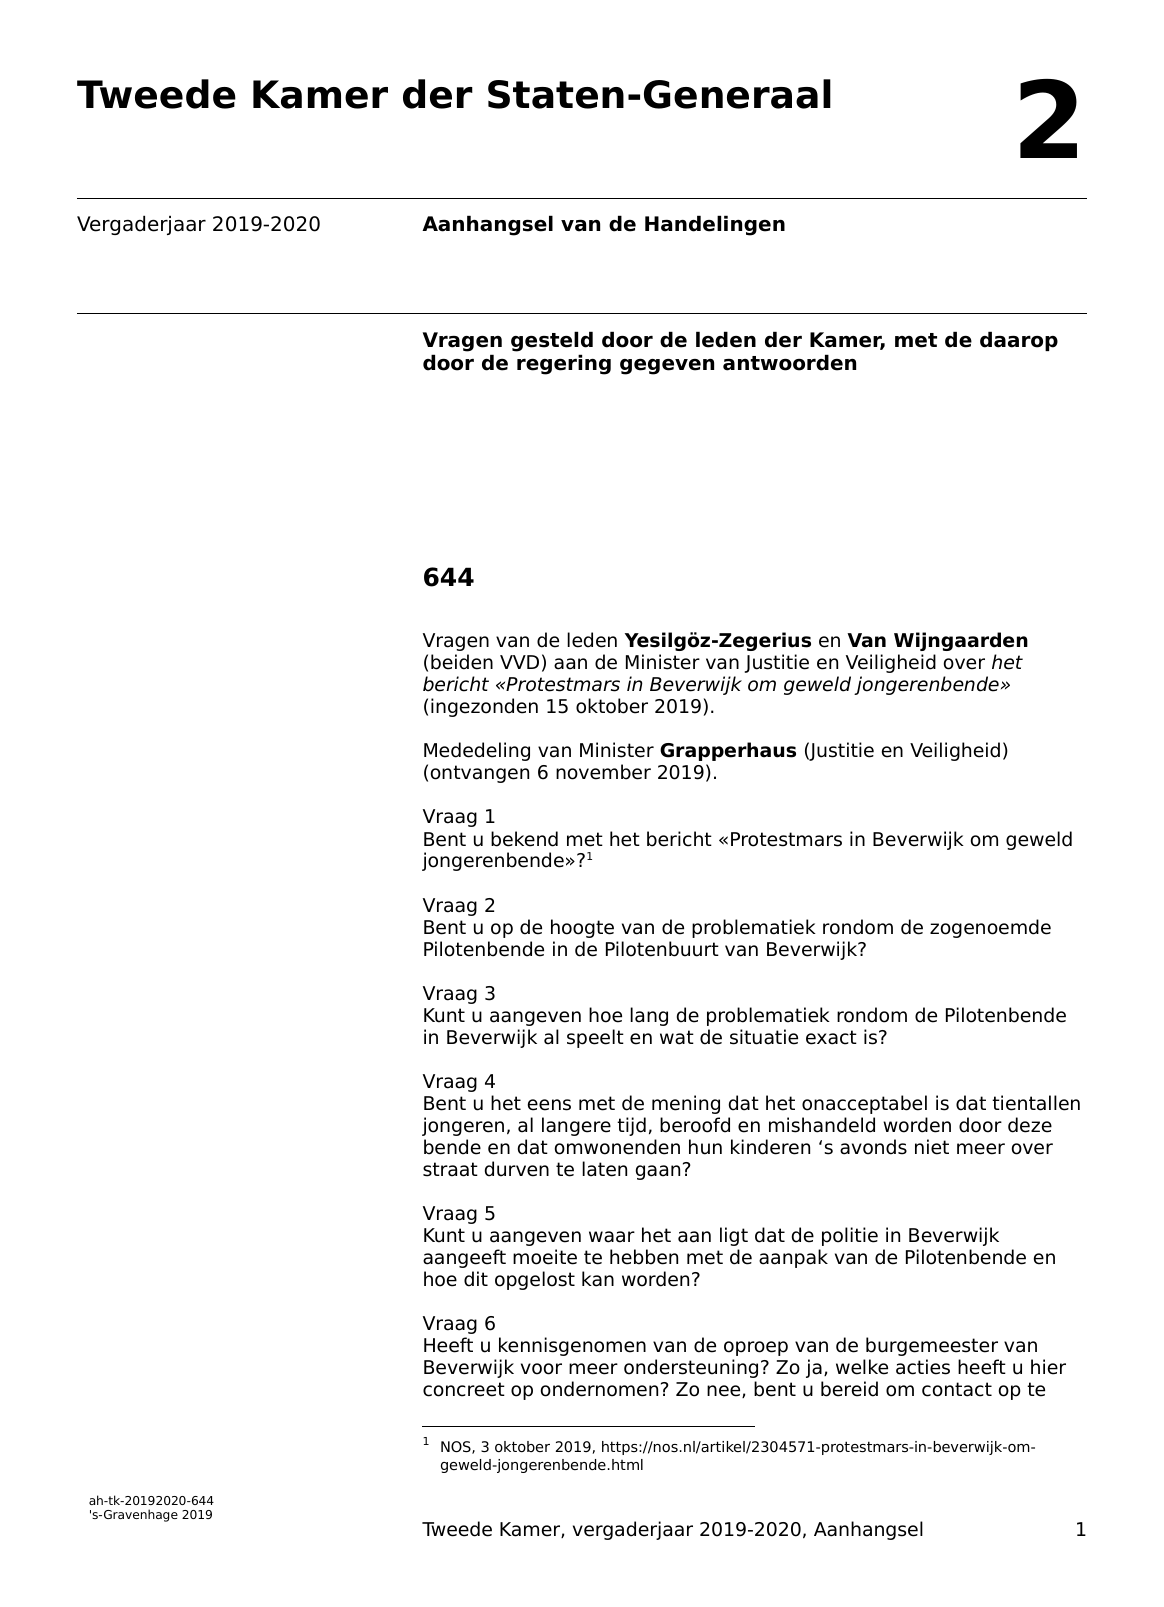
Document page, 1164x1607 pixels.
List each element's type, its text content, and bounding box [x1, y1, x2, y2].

table_cell [77, 314, 422, 375]
text Kunt u aangeven waar het aan ligt dat de politie in Beverwijk aangeeft moeite te hebben met de aanpak van de Pilotenbende en hoe dit opgelost kan worden? [422, 1225, 1087, 1291]
text Heeft u kennisgenomen van de oproep van de burgemeester van Beverwijk voor meer ondersteuning? Zo ja, welke acties heeft u hier concreet op ondernomen? Zo nee, bent u bereid om contact op te [422, 1335, 1087, 1401]
text Vraag 1 [422, 806, 1087, 828]
table_cell Aanhangsel van de Handelingen [422, 199, 1087, 313]
table_header Tweede Kamer der Staten-Generaal [77, 59, 886, 198]
text 644 [422, 563, 1087, 592]
text Bent u bekend met het bericht «Protestmars in Beverwijk om geweld jongerenbende»? [422, 828, 1087, 872]
text Bent u het eens met de mening dat het onacceptabel is dat tientallen jongeren, al langere tijd, beroofd en mishandeld worden door deze bende en dat omwonenden hun kinderen ‘s avonds niet meer over straat durven te laten gaan? [422, 1093, 1087, 1181]
text ah-tk-20192020-644 [88, 1494, 323, 1508]
text Vraag 4 [422, 1071, 1087, 1093]
text NOS, 3 oktober 2019, https://nos.nl/artikel/2304571-protestmars-in-beverwijk-om-geweld-jongerenbende.html [422, 1435, 1087, 1474]
text Vraag 6 [422, 1313, 1087, 1335]
text 's-Gravenhage 2019 [88, 1508, 323, 1522]
text Vraag 2 [422, 894, 1087, 917]
table_header 2 [886, 59, 1087, 198]
table_cell Vergaderjaar 2019-2020 [77, 199, 422, 313]
text Kunt u aangeven hoe lang de problematiek rondom de Pilotenbende in Beverwijk al speelt en wat de situatie exact is? [422, 1005, 1087, 1049]
text Bent u op de hoogte van de problematiek rondom de zogenoemde Pilotenbende in de Pilotenbuurt van Beverwijk? [422, 917, 1087, 961]
table_cell Vragen gesteld door de leden der Kamer, met de daarop door de regering gegeven antwoorden [422, 314, 1087, 375]
text Vraag 5 [422, 1203, 1087, 1225]
text Vragen van de leden Yesilgöz-Zegerius en Van Wijngaarden (beiden VVD) aan de Minister van Justitie en Veiligheid over het bericht «Protestmars in Beverwijk om geweld jongerenbende» (ingezonden 15 oktober 2019). [422, 630, 1087, 718]
text Mededeling van Minister Grapperhaus (Justitie en Veiligheid) (ontvangen 6 november 2019). [422, 740, 1087, 784]
text Vraag 3 [422, 983, 1087, 1005]
